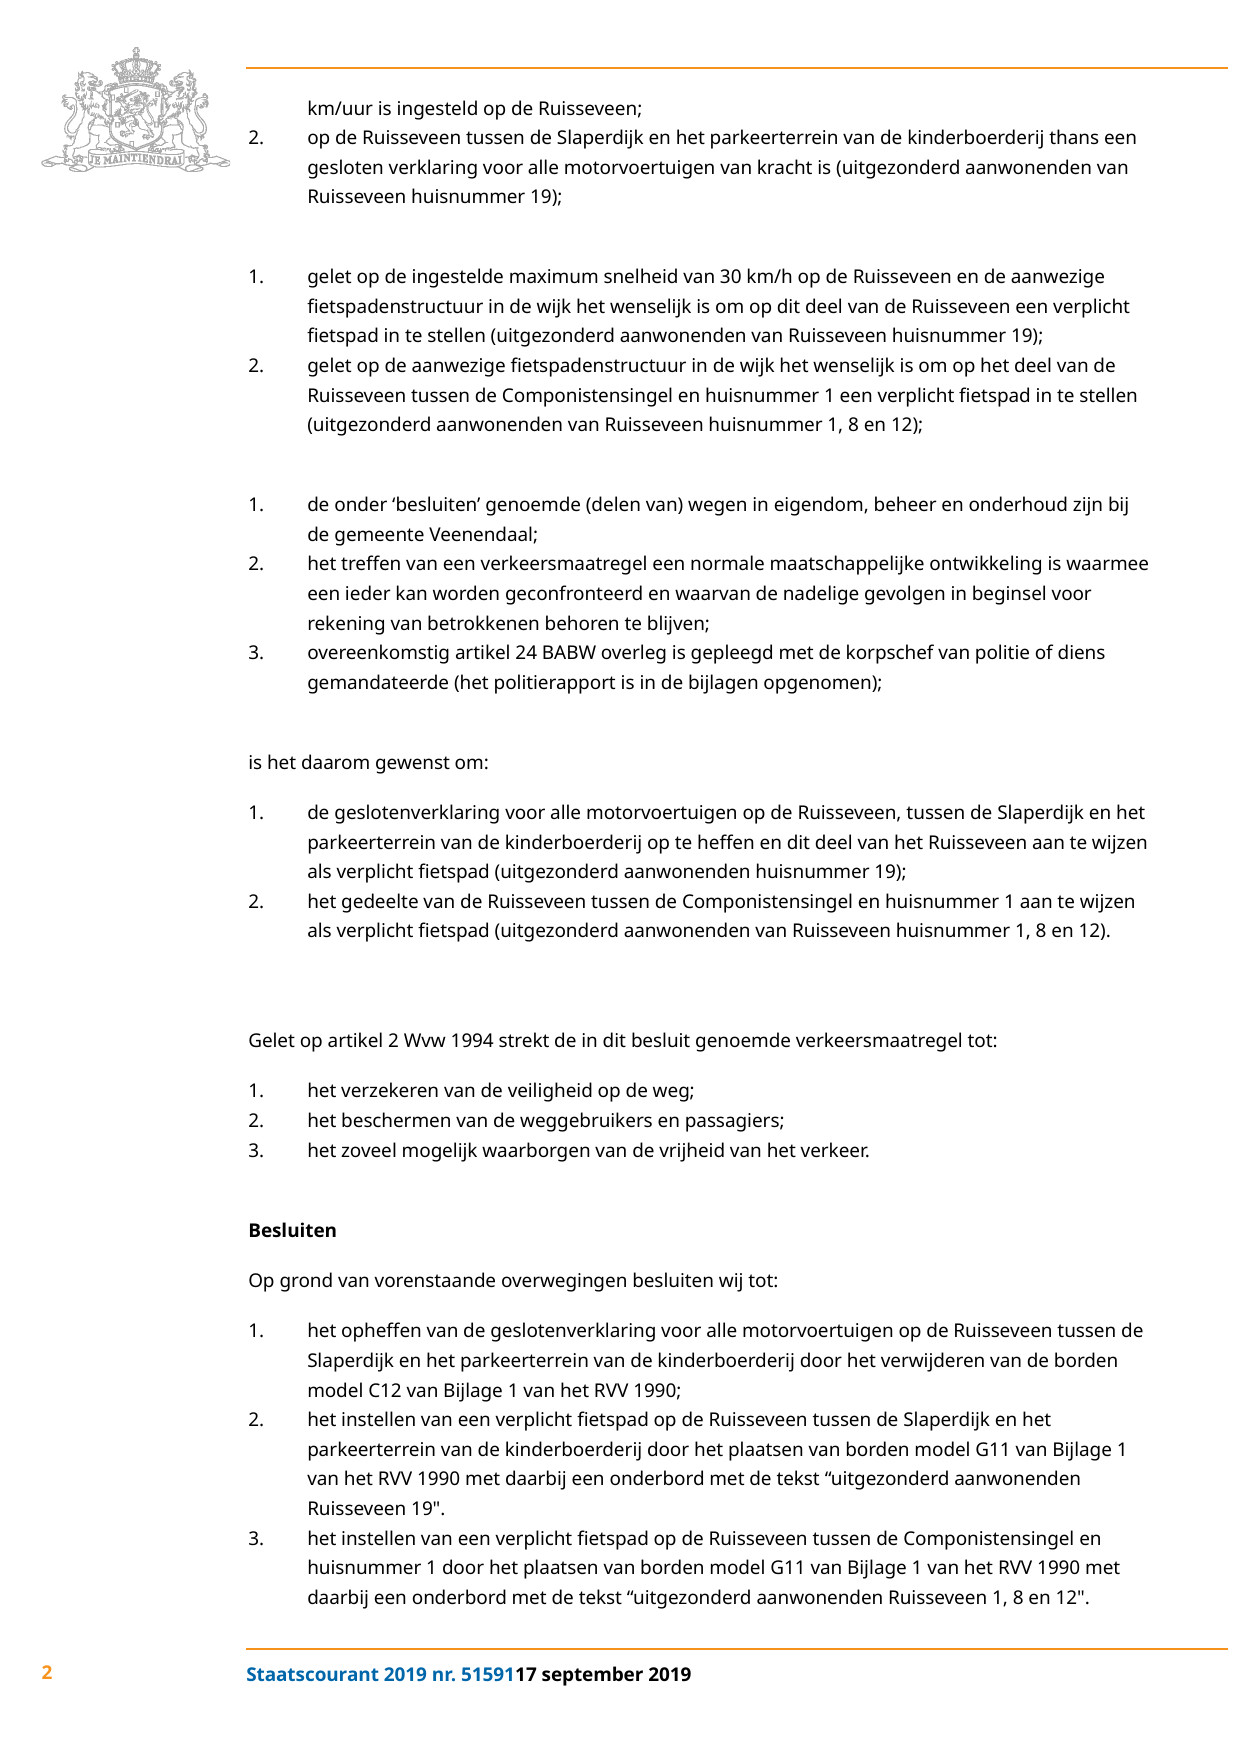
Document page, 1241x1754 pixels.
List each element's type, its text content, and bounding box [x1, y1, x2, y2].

list gelet op de aanwezige fietspadenstructuur in de wijk het wenselijk is om op het deel van de Ruisseveen tussen de Componistensingel en huisnummer 1 een verplicht fietspad in te stellen (uitgezonderd aanwonenden van Ruisseveen huisnummer 1, 8 en 12); [248, 352, 1152, 437]
list het treffen van een verkeersmaatregel een normale maatschappelijke ontwikkeling is waarmee een ieder kan worden geconfronteerd en waarvan de nadelige gevolgen in beginsel voor rekening van betrokkenen behoren te blijven; [248, 551, 1152, 636]
text is het daarom gewenst om: [248, 749, 1152, 775]
list het instellen van een verplicht fietspad op de Ruisseveen tussen de Componistensingel en huisnummer 1 door het plaatsen van borden model G11 van Bijlage 1 van het RVV 1990 met daarbij een onderbord met de tekst “uitgezonderd aanwonenden Ruisseveen 1, 8 en 12". [248, 1525, 1152, 1610]
text Gelet op artikel 2 Wvw 1994 strekt de in dit besluit genoemde verkeersmaatregel tot: [248, 1027, 1152, 1053]
list de onder ‘besluiten’ genoemde (delen van) wegen in eigendom, beheer en onderhoud zijn bij de gemeente Veenendaal; [248, 491, 1152, 547]
list km/uur is ingesteld op de Ruisseveen; [248, 95, 1152, 121]
list het beschermen van de weggebruikers en passagiers; [248, 1107, 1152, 1133]
list de geslotenverklaring voor alle motorvoertuigen op de Ruisseveen, tussen de Slaperdijk en het parkeerterrein van de kinderboerderij op te heffen en dit deel van het Ruisseveen aan te wijzen als verplicht fietspad (uitgezonderd aanwonenden huisnummer 19); [248, 799, 1152, 884]
text Op grond van vorenstaande overwegingen besluiten wij tot: [248, 1267, 1152, 1293]
list het zoveel mogelijk waarborgen van de vrijheid van het verkeer. [248, 1137, 1152, 1163]
list het verzekeren van de veiligheid op de weg; [248, 1078, 1152, 1103]
list het opheffen van de geslotenverklaring voor alle motorvoertuigen op de Ruisseveen tussen de Slaperdijk en het parkeerterrein van de kinderboerderij door het verwijderen van de borden model C12 van Bijlage 1 van het RVV 1990; [248, 1318, 1152, 1403]
list gelet op de ingestelde maximum snelheid van 30 km/h op de Ruisseveen en de aanwezige fietspadenstructuur in de wijk het wenselijk is om op dit deel van de Ruisseveen een verplicht fietspad in te stellen (uitgezonderd aanwonenden van Ruisseveen huisnummer 19); [248, 263, 1152, 348]
list overeenkomstig artikel 24 BABW overleg is gepleegd met de korpschef van politie of diens gemandateerde (het politierapport is in de bijlagen opgenomen); [248, 639, 1152, 695]
list het gedeelte van de Ruisseveen tussen de Componistensingel en huisnummer 1 aan te wijzen als verplicht fietspad (uitgezonderd aanwonenden van Ruisseveen huisnummer 1, 8 en 12). [248, 888, 1152, 943]
text Besluiten [248, 1217, 1152, 1243]
list op de Ruisseveen tussen de Slaperdijk en het parkeerterrein van de kinderboerderij thans een gesloten verklaring voor alle motorvoertuigen van kracht is (uitgezonderd aanwonenden van Ruisseveen huisnummer 19); [248, 124, 1152, 209]
list het instellen van een verplicht fietspad op de Ruisseveen tussen de Slaperdijk en het parkeerterrein van de kinderboerderij door het plaatsen van borden model G11 van Bijlage 1 van het RVV 1990 met daarbij een onderbord met de tekst “uitgezonderd aanwonenden Ruisseveen 19". [248, 1406, 1152, 1521]
picture [41, 47, 231, 172]
